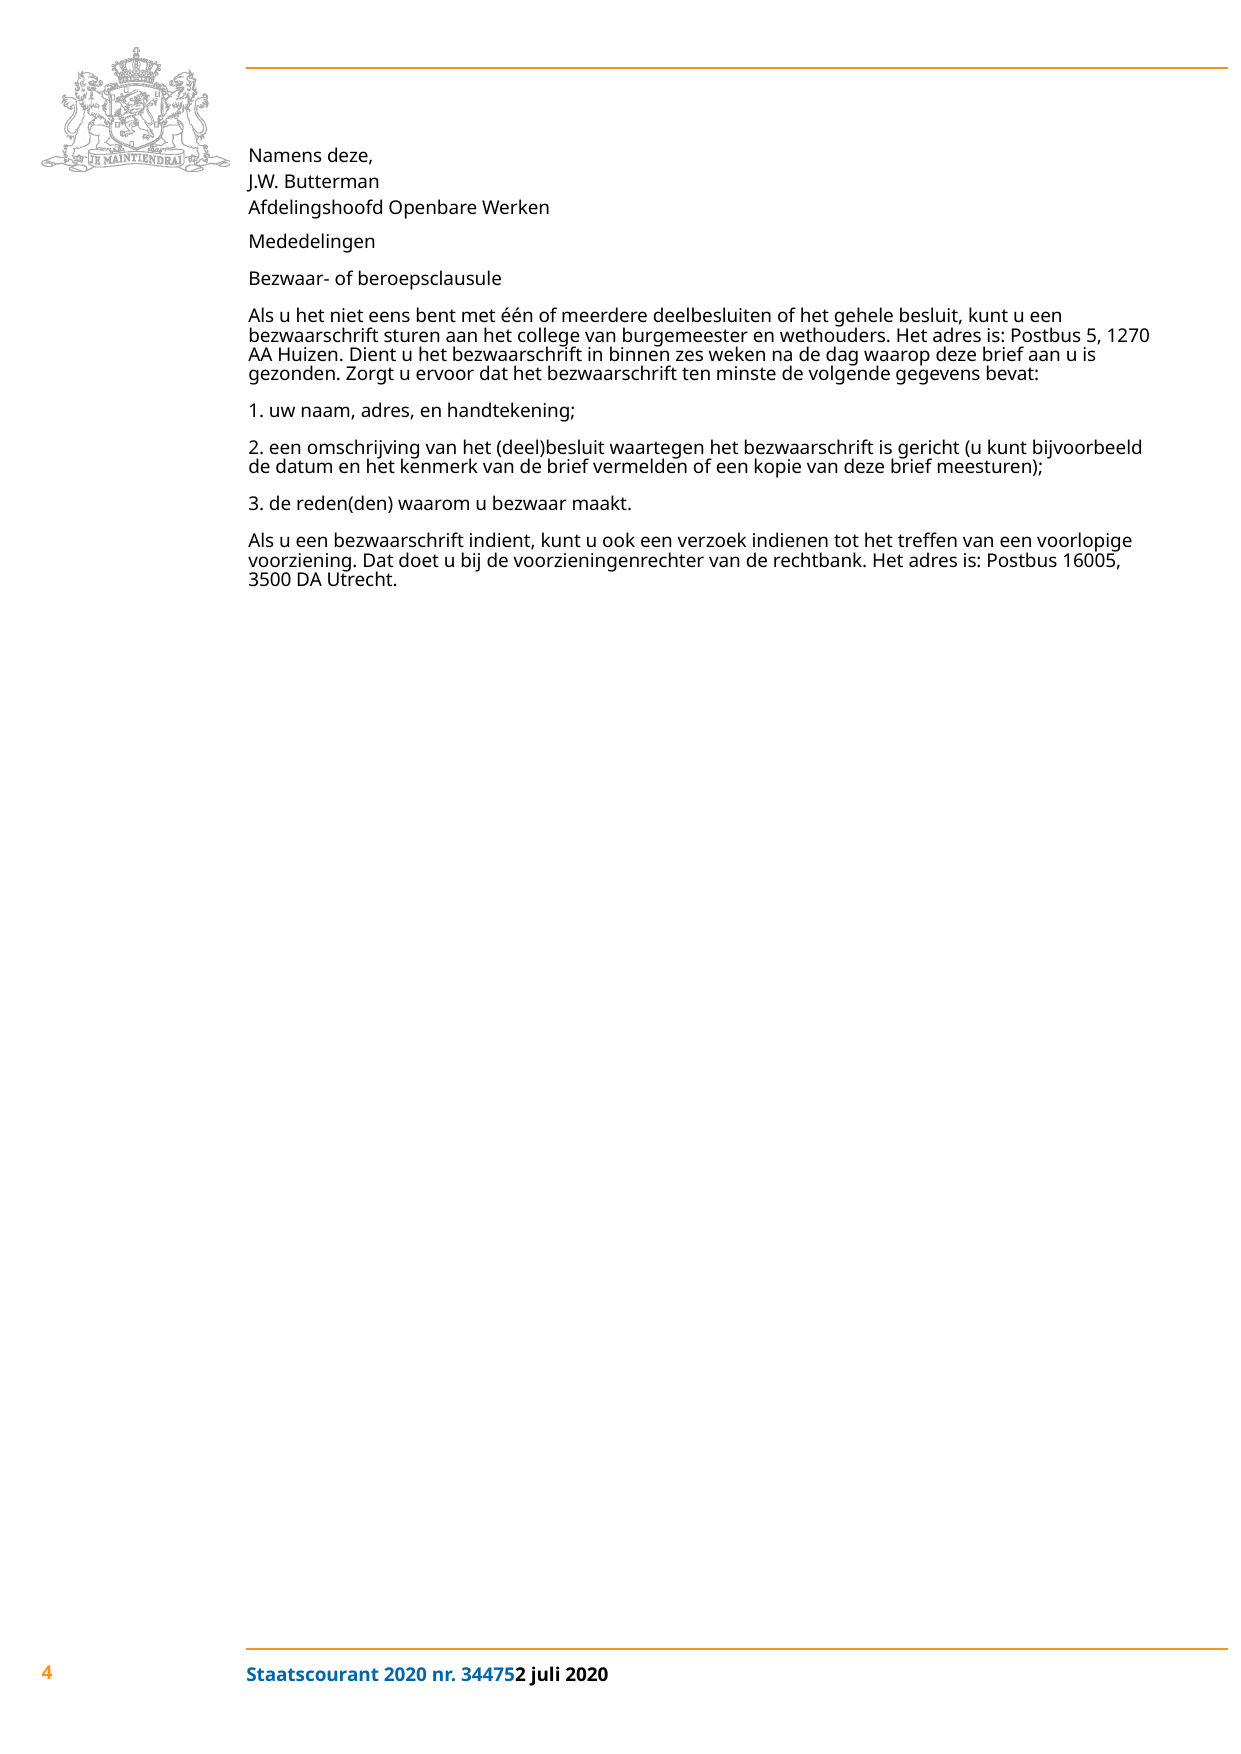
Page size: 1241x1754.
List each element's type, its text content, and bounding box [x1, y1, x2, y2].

text Als u het niet eens bent met één of meerdere deelbesluiten of het gehele besluit, kunt u een bezwaarschrift sturen aan het college van burgemeester en wethouders. Het adres is: Postbus 5, 1270 AA Huizen. Dient u het bezwaarschrift in binnen zes weken na de dag waarop deze brief aan u is gezonden. Zorgt u ervoor dat het bezwaarschrift ten minste de volgende gegevens bevat: [248, 307, 1152, 384]
text 3. de reden(den) waarom u bezwaar maakt. [248, 495, 1152, 515]
text Afdelingshoofd Openbare Werken [248, 194, 1152, 220]
text J.W. Butterman [248, 168, 1152, 194]
text Namens deze, [248, 143, 1152, 168]
text 1. uw naam, adres, en handtekening; [248, 402, 1152, 421]
text 2. een omschrijving van het (deel)besluit waartegen het bezwaarschrift is gericht (u kunt bijvoorbeeld de datum en het kenmerk van de brief vermelden of een kopie van deze brief meesturen); [248, 439, 1152, 478]
text Als u een bezwaarschrift indient, kunt u ook een verzoek indienen tot het treffen van een voorlopige voorziening. Dat doet u bij de voorzieningenrechter van de rechtbank. Het adres is: Postbus 16005, 3500 DA Utrecht. [248, 532, 1152, 590]
text Bezwaar- of beroepsclausule [248, 270, 1152, 290]
picture [41, 47, 231, 172]
text Mededelingen [248, 233, 1152, 253]
